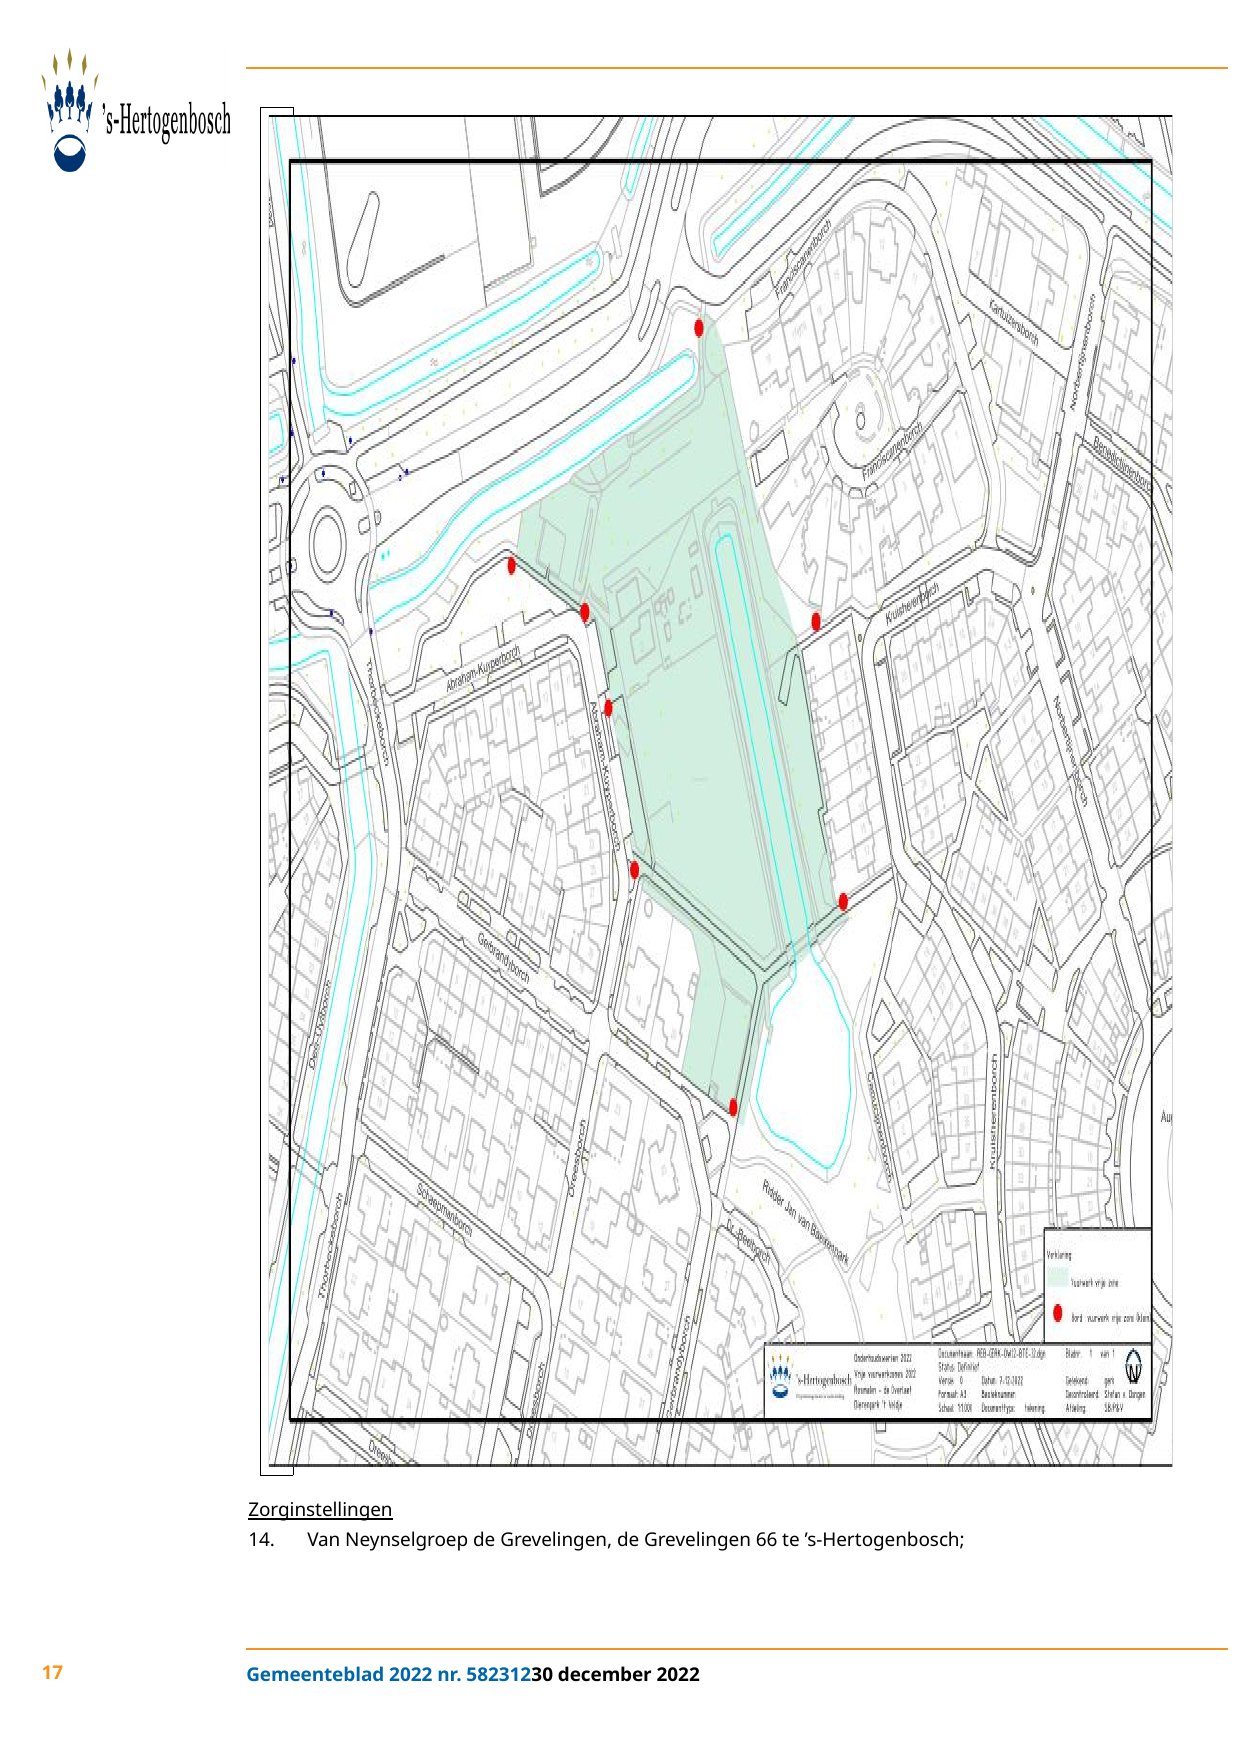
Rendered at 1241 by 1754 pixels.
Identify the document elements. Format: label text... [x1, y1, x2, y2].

list Van Neynselgroep de Grevelingen, de Grevelingen 66 te ’s-Hertogenbosch; [248, 1526, 1152, 1552]
picture [268, 115, 1173, 1467]
text Zorginstellingen [248, 1497, 1152, 1522]
picture [41, 47, 231, 172]
